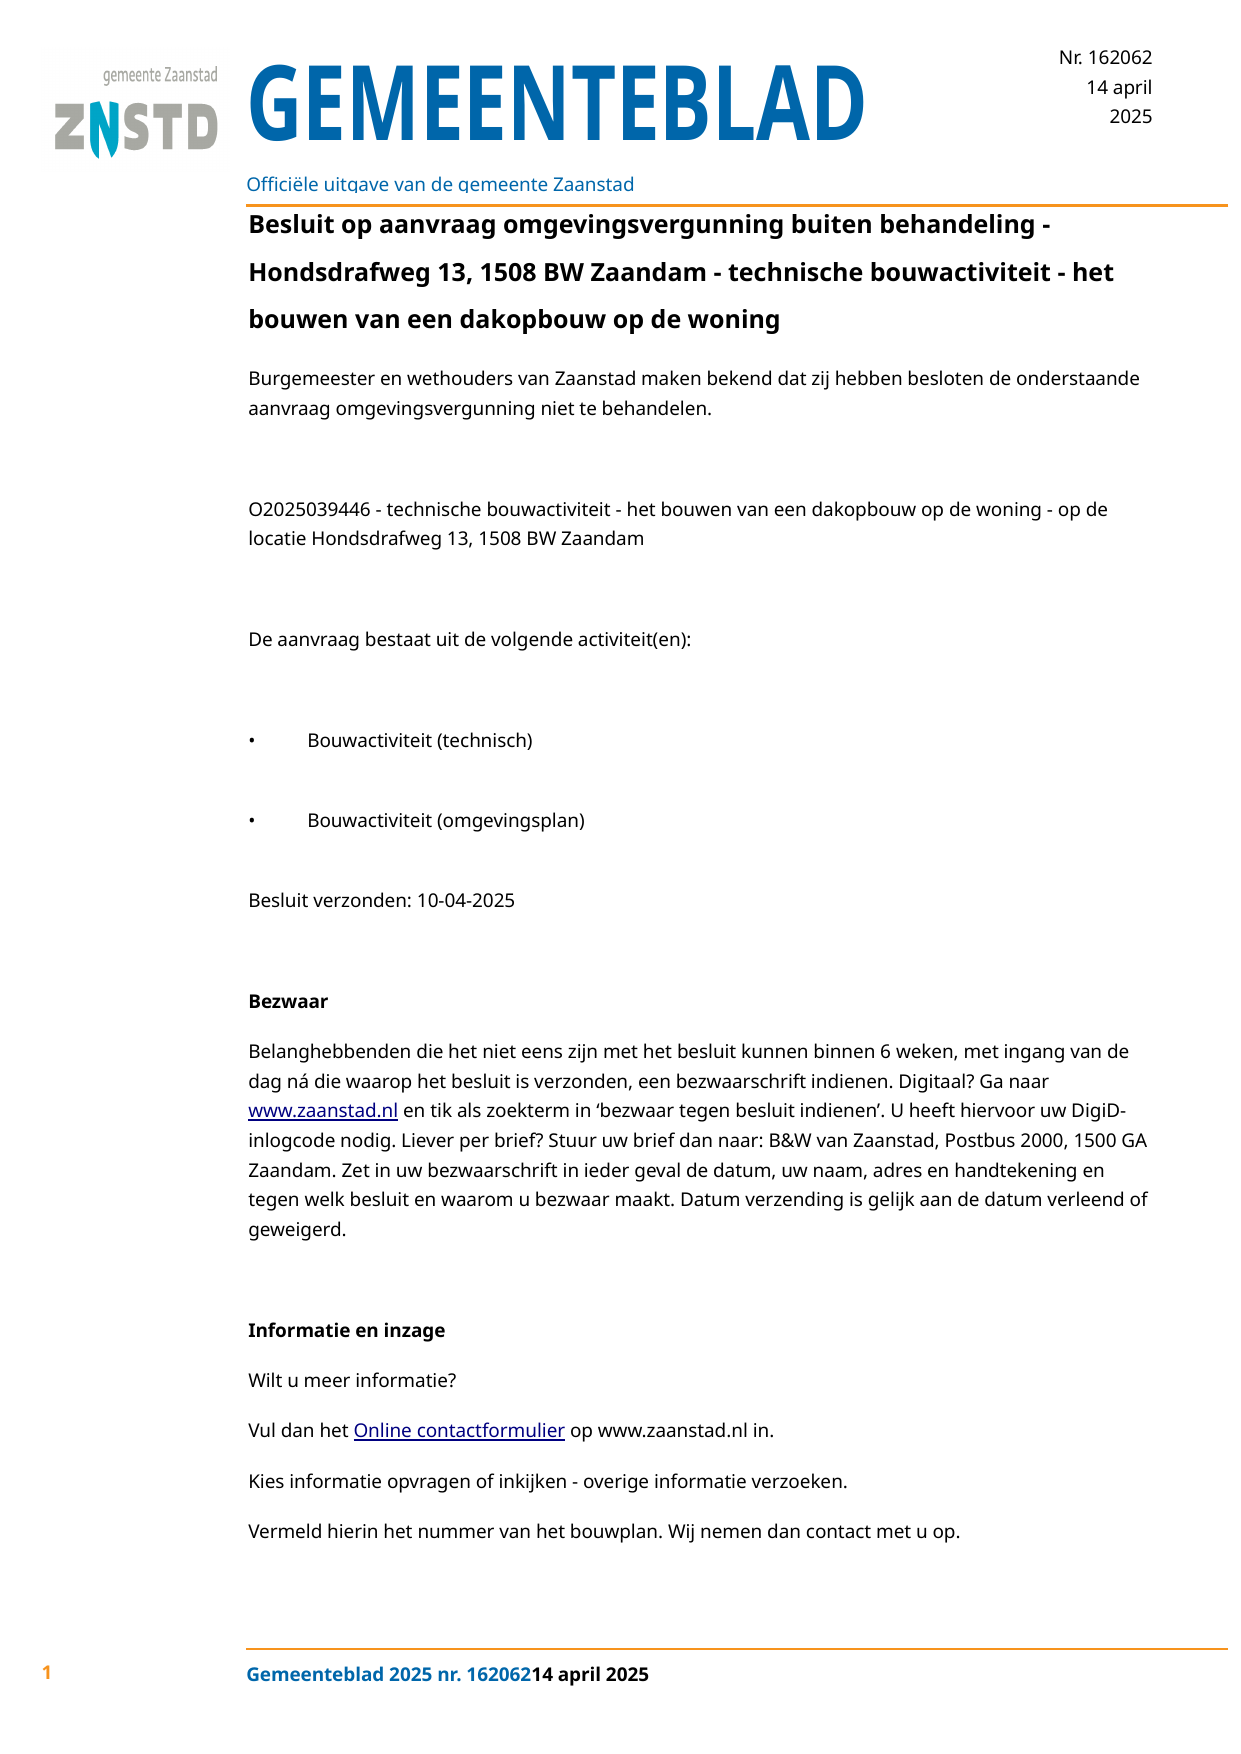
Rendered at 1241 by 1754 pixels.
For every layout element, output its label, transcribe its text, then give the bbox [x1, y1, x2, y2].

text O2025039446 - technische bouwactiviteit - het bouwen van een dakopbouw op de woning - op de locatie Hondsdrafweg 13, 1508 BW Zaandam [248, 496, 1152, 551]
text Kies informatie opvragen of inkijken - overige informatie verzoeken. [248, 1468, 1152, 1494]
text Besluit verzonden: 10-04-2025 [248, 887, 1152, 913]
text Belanghebbenden die het niet eens zijn met het besluit kunnen binnen 6 weken, met ingang van de dag ná die waarop het besluit is verzonden, een bezwaarschrift indienen. Digitaal? Ga naar www.zaanstad.nl en tik als zoekterm in ‘bezwaar tegen besluit indienen’. U heeft hiervoor uw DigiD-inlogcode nodig. Liever per brief? Stuur uw brief dan naar: B&W van Zaanstad, Postbus 2000, 1500 GA Zaandam. Zet in uw bezwaarschrift in ieder geval de datum, uw naam, adres en handtekening en tegen welk besluit en waarom u bezwaar maakt. Datum verzending is gelijk aan de datum verleend of geweigerd. [248, 1038, 1152, 1242]
text Wilt u meer informatie? [248, 1367, 1152, 1393]
text Bezwaar [248, 988, 1152, 1014]
text Besluit op aanvraag omgevingsvergunning buiten behandeling - Hondsdrafweg 13, 1508 BW Zaandam - technische bouwactiviteit - het bouwen van een dakopbouw op de woning [248, 207, 1152, 336]
text Vermeld hierin het nummer van het bouwplan. Wij nemen dan contact met u op. [248, 1518, 1152, 1544]
list Bouwactiviteit (technisch) [248, 727, 1152, 753]
text Informatie en inzage [248, 1317, 1152, 1342]
text Vul dan het Online contactformulier op www.zaanstad.nl in. [248, 1418, 1152, 1443]
list Bouwactiviteit (omgevingsplan) [248, 807, 1152, 833]
text De aanvraag bestaat uit de volgende activiteit(en): [248, 626, 1152, 652]
picture [41, 47, 231, 172]
text Burgemeester en wethouders van Zaanstad maken bekend dat zij hebben besloten de onderstaande aanvraag omgevingsvergunning niet te behandelen. [248, 366, 1152, 421]
